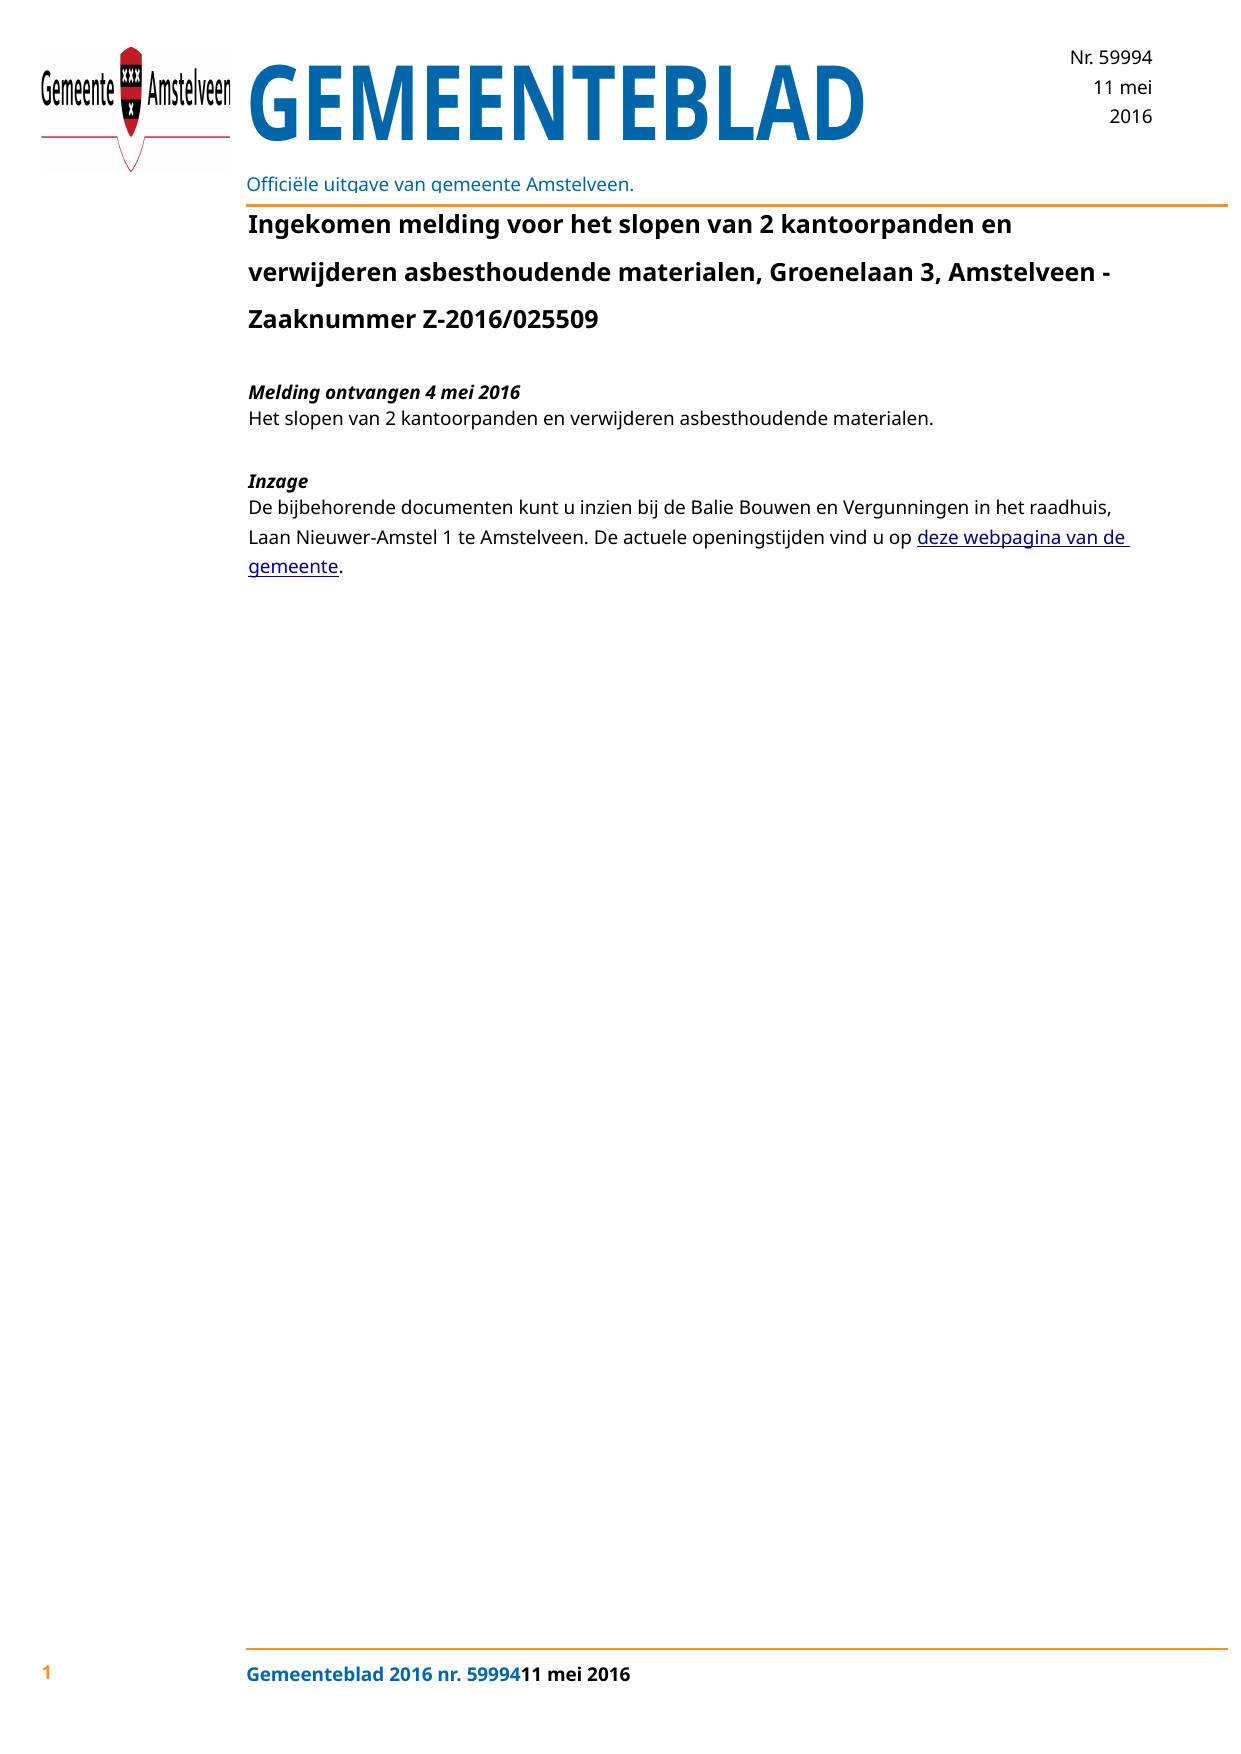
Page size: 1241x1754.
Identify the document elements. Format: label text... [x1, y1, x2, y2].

text De bijbehorende documenten kunt u inzien bij de Balie Bouwen en Vergunningen in het raadhuis, Laan Nieuwer-Amstel 1 te Amstelveen. De actuele openingstijden vind u op deze webpagina van de gemeente. [248, 494, 1152, 579]
picture [41, 47, 231, 172]
text Inzage [248, 469, 1152, 494]
text Melding ontvangen 4 mei 2016 [248, 379, 1152, 405]
text Ingekomen melding voor het slopen van 2 kantoorpanden en verwijderen asbesthoudende materialen, Groenelaan 3, Amstelveen - Zaaknummer Z-2016/025509 [248, 207, 1152, 336]
text Het slopen van 2 kantoorpanden en verwijderen asbesthoudende materialen. [248, 405, 1152, 431]
